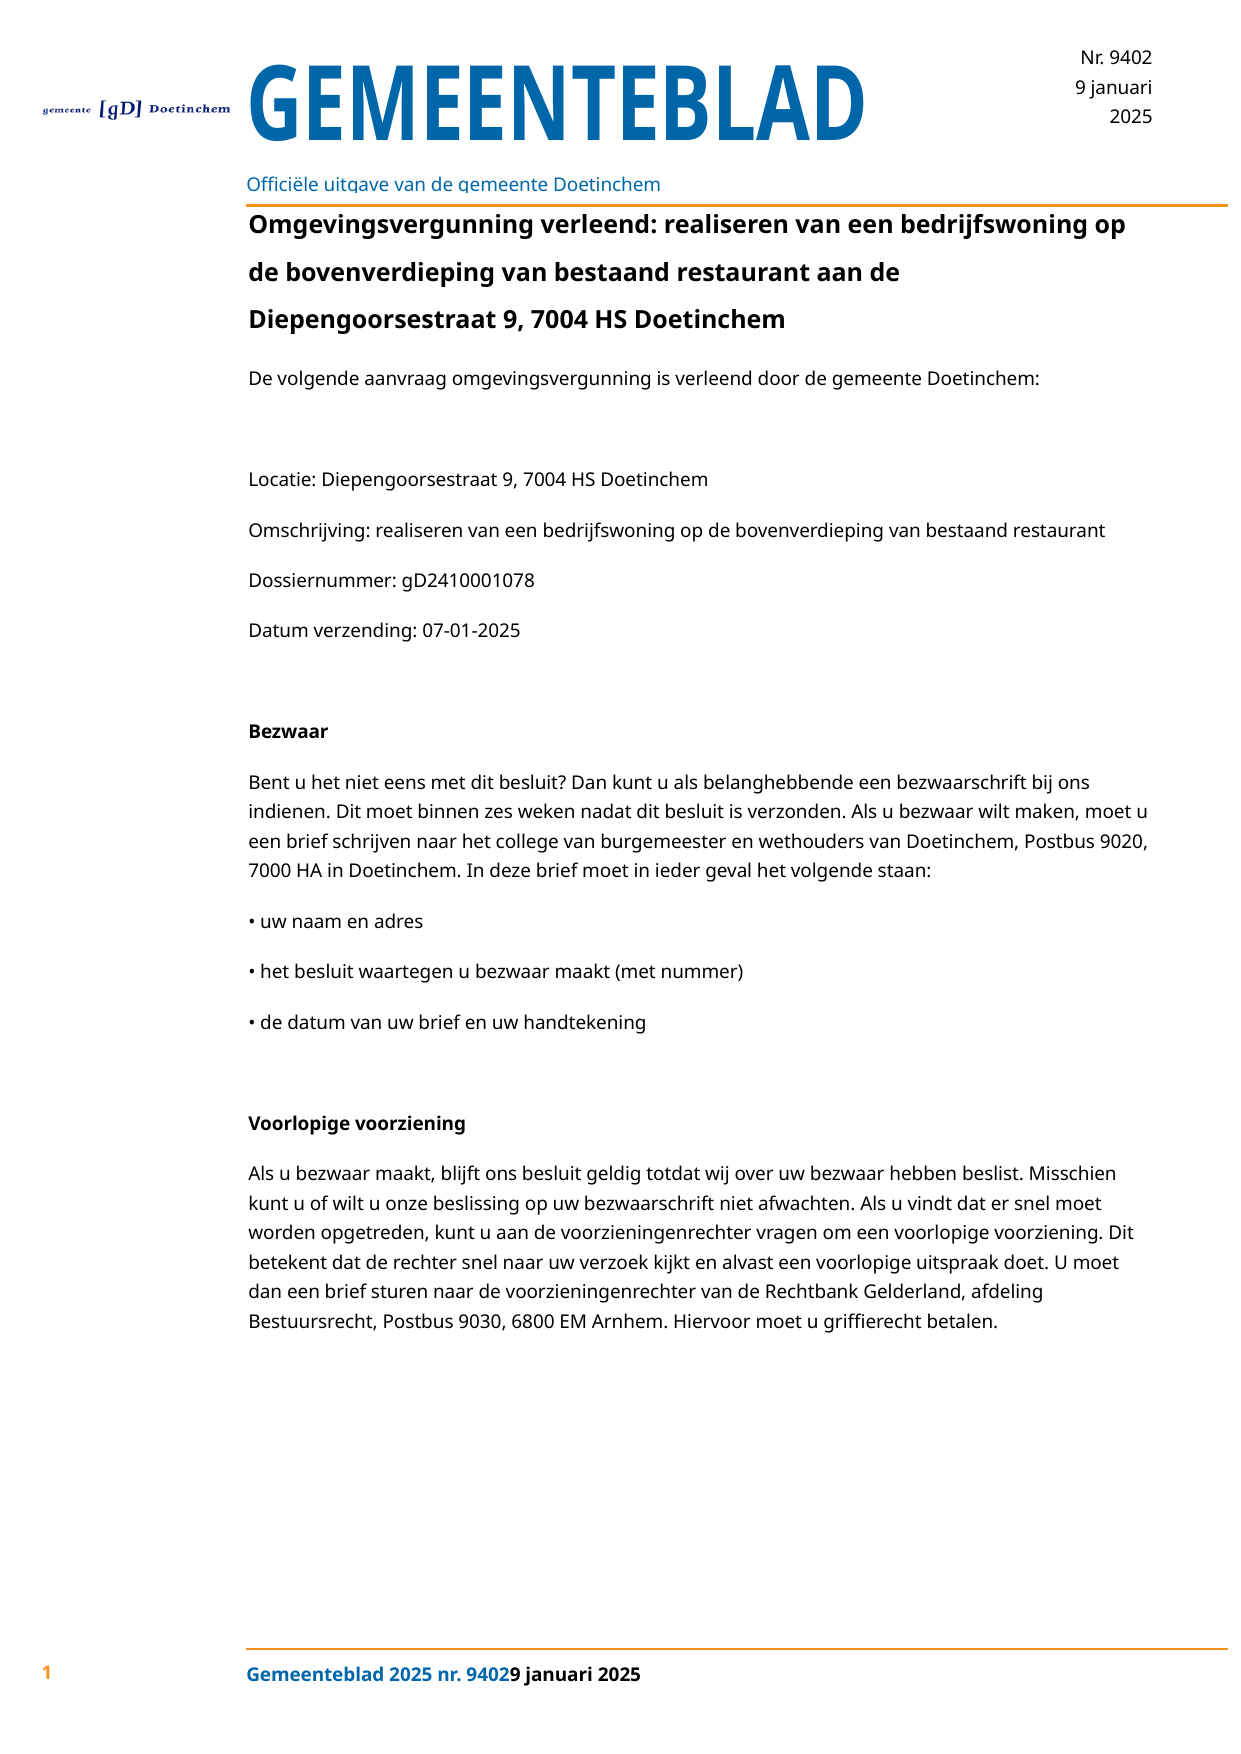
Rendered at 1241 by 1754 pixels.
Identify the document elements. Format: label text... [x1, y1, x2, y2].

text Als u bezwaar maakt, blijft ons besluit geldig totdat wij over uw bezwaar hebben beslist. Misschien kunt u of wilt u onze beslissing op uw bezwaarschrift niet afwachten. Als u vindt dat er snel moet worden opgetreden, kunt u aan de voorzieningenrechter vragen om een voorlopige voorziening. Dit betekent dat de rechter snel naar uw verzoek kijkt en alvast een voorlopige uitspraak doet. U moet dan een brief sturen naar de voorzieningenrechter van de Rechtbank Gelderland, afdeling Bestuursrecht, Postbus 9030, 6800 EM Arnhem. Hiervoor moet u griffierecht betalen. [248, 1160, 1152, 1334]
text • uw naam en adres [248, 908, 1152, 934]
text Datum verzending: 07-01-2025 [248, 618, 1152, 643]
text Voorlopige voorziening [248, 1110, 1152, 1135]
text • het besluit waartegen u bezwaar maakt (met nummer) [248, 958, 1152, 984]
text Omschrijving: realiseren van een bedrijfswoning op de bovenverdieping van bestaand restaurant [248, 517, 1152, 542]
text Locatie: Diepengoorsestraat 9, 7004 HS Doetinchem [248, 466, 1152, 492]
text Bezwaar [248, 718, 1152, 744]
picture [41, 47, 231, 172]
text De volgende aanvraag omgevingsvergunning is verleend door de gemeente Doetinchem: [248, 366, 1152, 391]
text Omgevingsvergunning verleend: realiseren van een bedrijfswoning op de bovenverdieping van bestaand restaurant aan de Diepengoorsestraat 9, 7004 HS Doetinchem [248, 207, 1152, 336]
text Bent u het niet eens met dit besluit? Dan kunt u als belanghebbende een bezwaarschrift bij ons indienen. Dit moet binnen zes weken nadat dit besluit is verzonden. Als u bezwaar wilt maken, moet u een brief schrijven naar het college van burgemeester en wethouders van Doetinchem, Postbus 9020, 7000 HA in Doetinchem. In deze brief moet in ieder geval het volgende staan: [248, 769, 1152, 883]
text • de datum van uw brief en uw handtekening [248, 1009, 1152, 1034]
text Dossiernummer: gD2410001078 [248, 567, 1152, 593]
